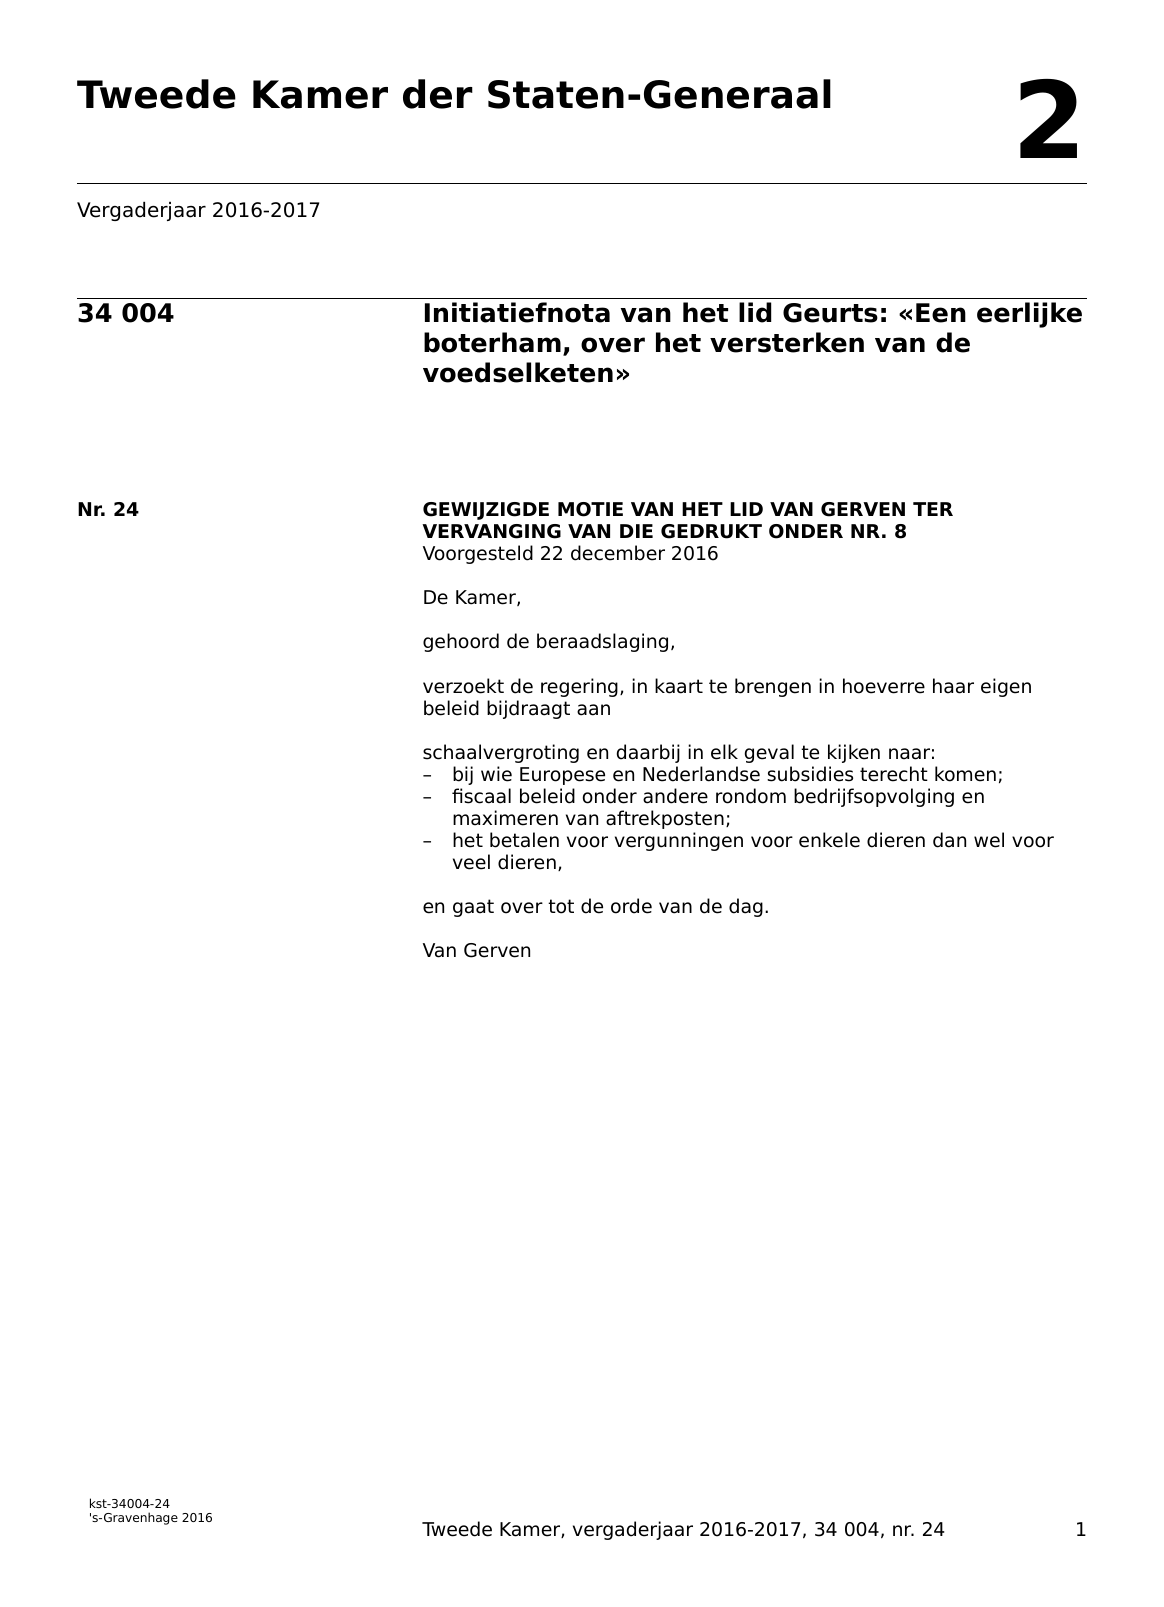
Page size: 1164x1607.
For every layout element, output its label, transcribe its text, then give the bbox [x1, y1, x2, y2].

text gehoord de beraadslaging, [422, 631, 1087, 653]
text en gaat over tot de orde van de dag. [422, 896, 1087, 918]
table_header 2 [886, 59, 1087, 183]
subtitle Nr. 24 GEWIJZIGDE MOTIE VAN HET LID VAN GERVEN TER VERVANGING VAN DIE GEDRUKT ONDER NR. 8 [77, 499, 1087, 543]
text kst-34004-24 [88, 1497, 323, 1511]
text – bij wie Europese en Nederlandse subsidies terecht komen; [422, 764, 1087, 786]
text – fiscaal beleid onder andere rondom bedrijfsopvolging en maximeren van aftrekposten; [422, 786, 1087, 829]
text schaalvergroting en daarbij in elk geval te kijken naar: [422, 742, 1087, 764]
subtitle 34 004 Initiatiefnota van het lid Geurts: «Een eerlijke boterham, over het versterken van de voedselketen» [77, 299, 1087, 388]
text Van Gerven [422, 940, 1087, 962]
text Voorgesteld 22 december 2016 [422, 543, 1087, 565]
text verzoekt de regering, in kaart te brengen in hoeverre haar eigen beleid bijdraagt aan [422, 676, 1087, 719]
table_header Tweede Kamer der Staten-Generaal [77, 59, 886, 183]
text De Kamer, [422, 587, 1087, 609]
table_cell Vergaderjaar 2016-2017 [77, 184, 1087, 298]
text – het betalen voor vergunningen voor enkele dieren dan wel voor veel dieren, [422, 829, 1087, 873]
text 's-Gravenhage 2016 [88, 1511, 323, 1525]
